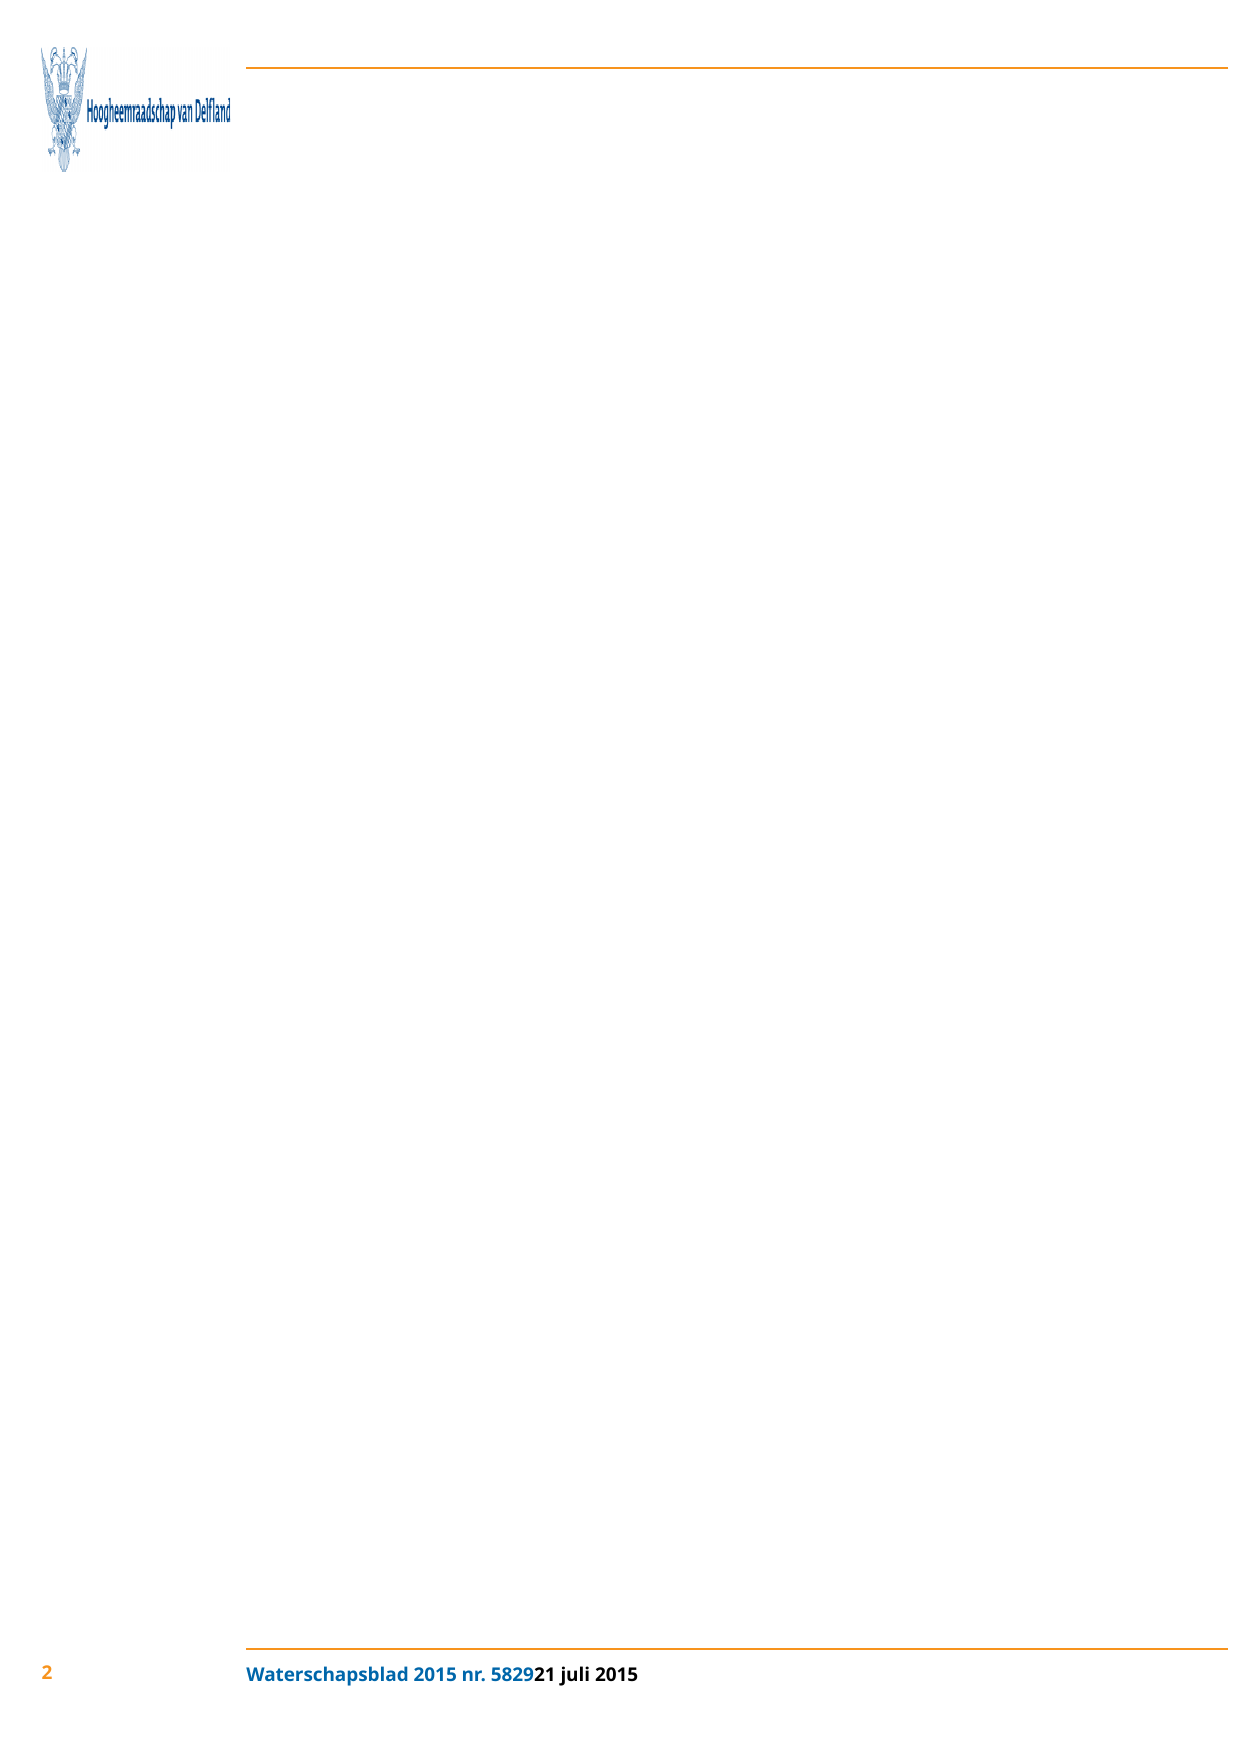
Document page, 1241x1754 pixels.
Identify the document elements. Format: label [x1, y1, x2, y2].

picture [41, 47, 231, 172]
